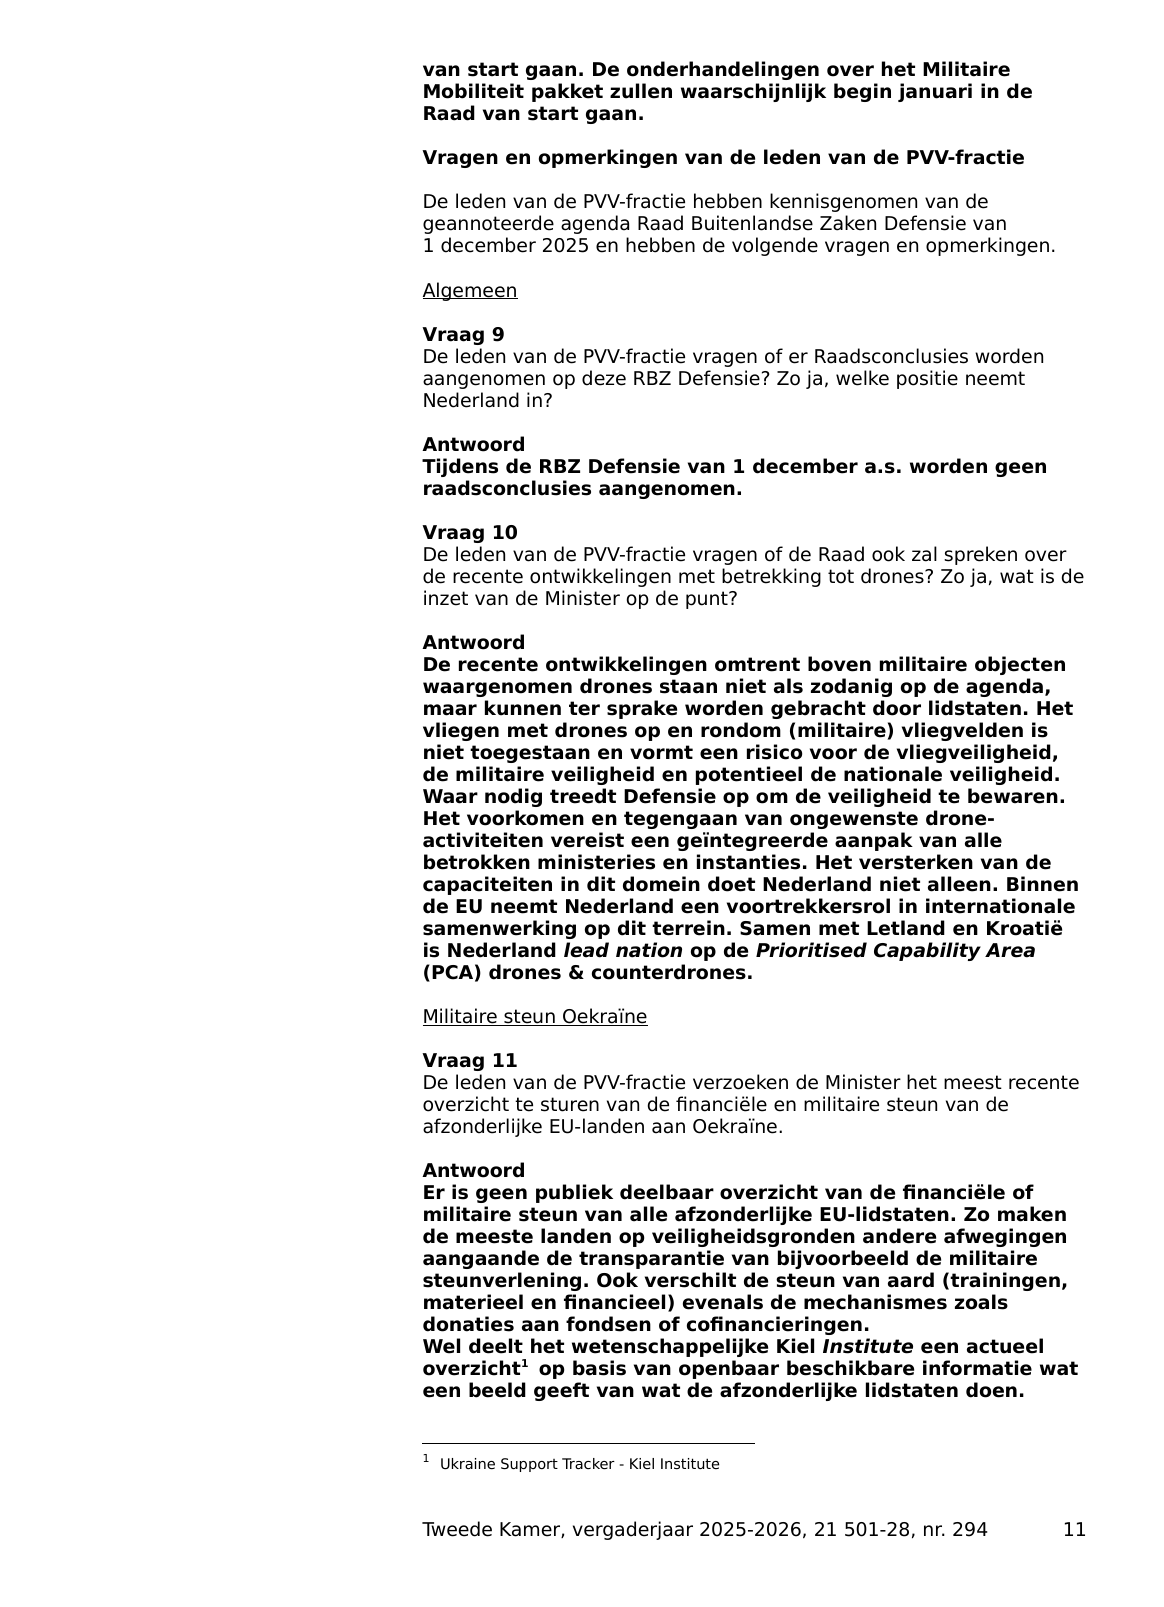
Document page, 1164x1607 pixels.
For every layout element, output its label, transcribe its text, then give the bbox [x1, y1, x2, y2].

subtitle Vragen en opmerkingen van de leden van de PVV-fractie [422, 147, 1087, 169]
text Antwoord [422, 1160, 1087, 1182]
text De recente ontwikkelingen omtrent boven militaire objecten waargenomen drones staan niet als zodanig op de agenda, maar kunnen ter sprake worden gebracht door lidstaten. Het vliegen met drones op en rondom (militaire) vliegvelden is niet toegestaan en vormt een risico voor de vliegveiligheid, de militaire veiligheid en potentieel de nationale veiligheid. Waar nodig treedt Defensie op om de veiligheid te bewaren. Het voorkomen en tegengaan van ongewenste drone-activiteiten vereist een geïntegreerde aanpak van alle betrokken ministeries en instanties. Het versterken van de capaciteiten in dit domein doet Nederland niet alleen. Binnen de EU neemt Nederland een voortrekkersrol in internationale samenwerking op dit terrein. Samen met Letland en Kroatië is Nederland lead nation op de Prioritised Capability Area (PCA) drones & counterdrones. [422, 654, 1087, 984]
text De leden van de PVV-fractie verzoeken de Minister het meest recente overzicht te sturen van de financiële en militaire steun van de afzonderlijke EU-landen aan Oekraïne. [422, 1072, 1087, 1138]
text Wel deelt het wetenschappelijke Kiel Institute een actueel overzicht op basis van openbaar beschikbare informatie wat een beeld geeft van wat de afzonderlijke lidstaten doen. [422, 1336, 1087, 1402]
text Antwoord [422, 632, 1087, 654]
text Er is geen publiek deelbaar overzicht van de financiële of militaire steun van alle afzonderlijke EU-lidstaten. Zo maken de meeste landen op veiligheidsgronden andere afwegingen aangaande de transparantie van bijvoorbeeld de militaire steunverlening. Ook verschilt de steun van aard (trainingen, materieel en financieel) evenals de mechanismes zoals donaties aan fondsen of cofinancieringen. [422, 1182, 1087, 1336]
text Vraag 11 [422, 1050, 1087, 1072]
text Ukraine Support Tracker - Kiel Institute [422, 1452, 1087, 1474]
text De leden van de PVV-fractie vragen of de Raad ook zal spreken over de recente ontwikkelingen met betrekking tot drones? Zo ja, wat is de inzet van de Minister op de punt? [422, 544, 1087, 610]
text Vraag 9 [422, 324, 1087, 346]
text van start gaan. De onderhandelingen over het Militaire Mobiliteit pakket zullen waarschijnlijk begin januari in de Raad van start gaan. [422, 59, 1087, 125]
text De leden van de PVV-fractie hebben kennisgenomen van de geannoteerde agenda Raad Buitenlandse Zaken Defensie van 1 december 2025 en hebben de volgende vragen en opmerkingen. [422, 191, 1087, 257]
subtitle Militaire steun Oekraïne [422, 1006, 1087, 1028]
subtitle Algemeen [422, 279, 1087, 301]
text De leden van de PVV-fractie vragen of er Raadsconclusies worden aangenomen op deze RBZ Defensie? Zo ja, welke positie neemt Nederland in? [422, 346, 1087, 412]
text Antwoord [422, 434, 1087, 456]
text Vraag 10 [422, 522, 1087, 544]
text Tijdens de RBZ Defensie van 1 december a.s. worden geen raadsconclusies aangenomen. [422, 456, 1087, 500]
